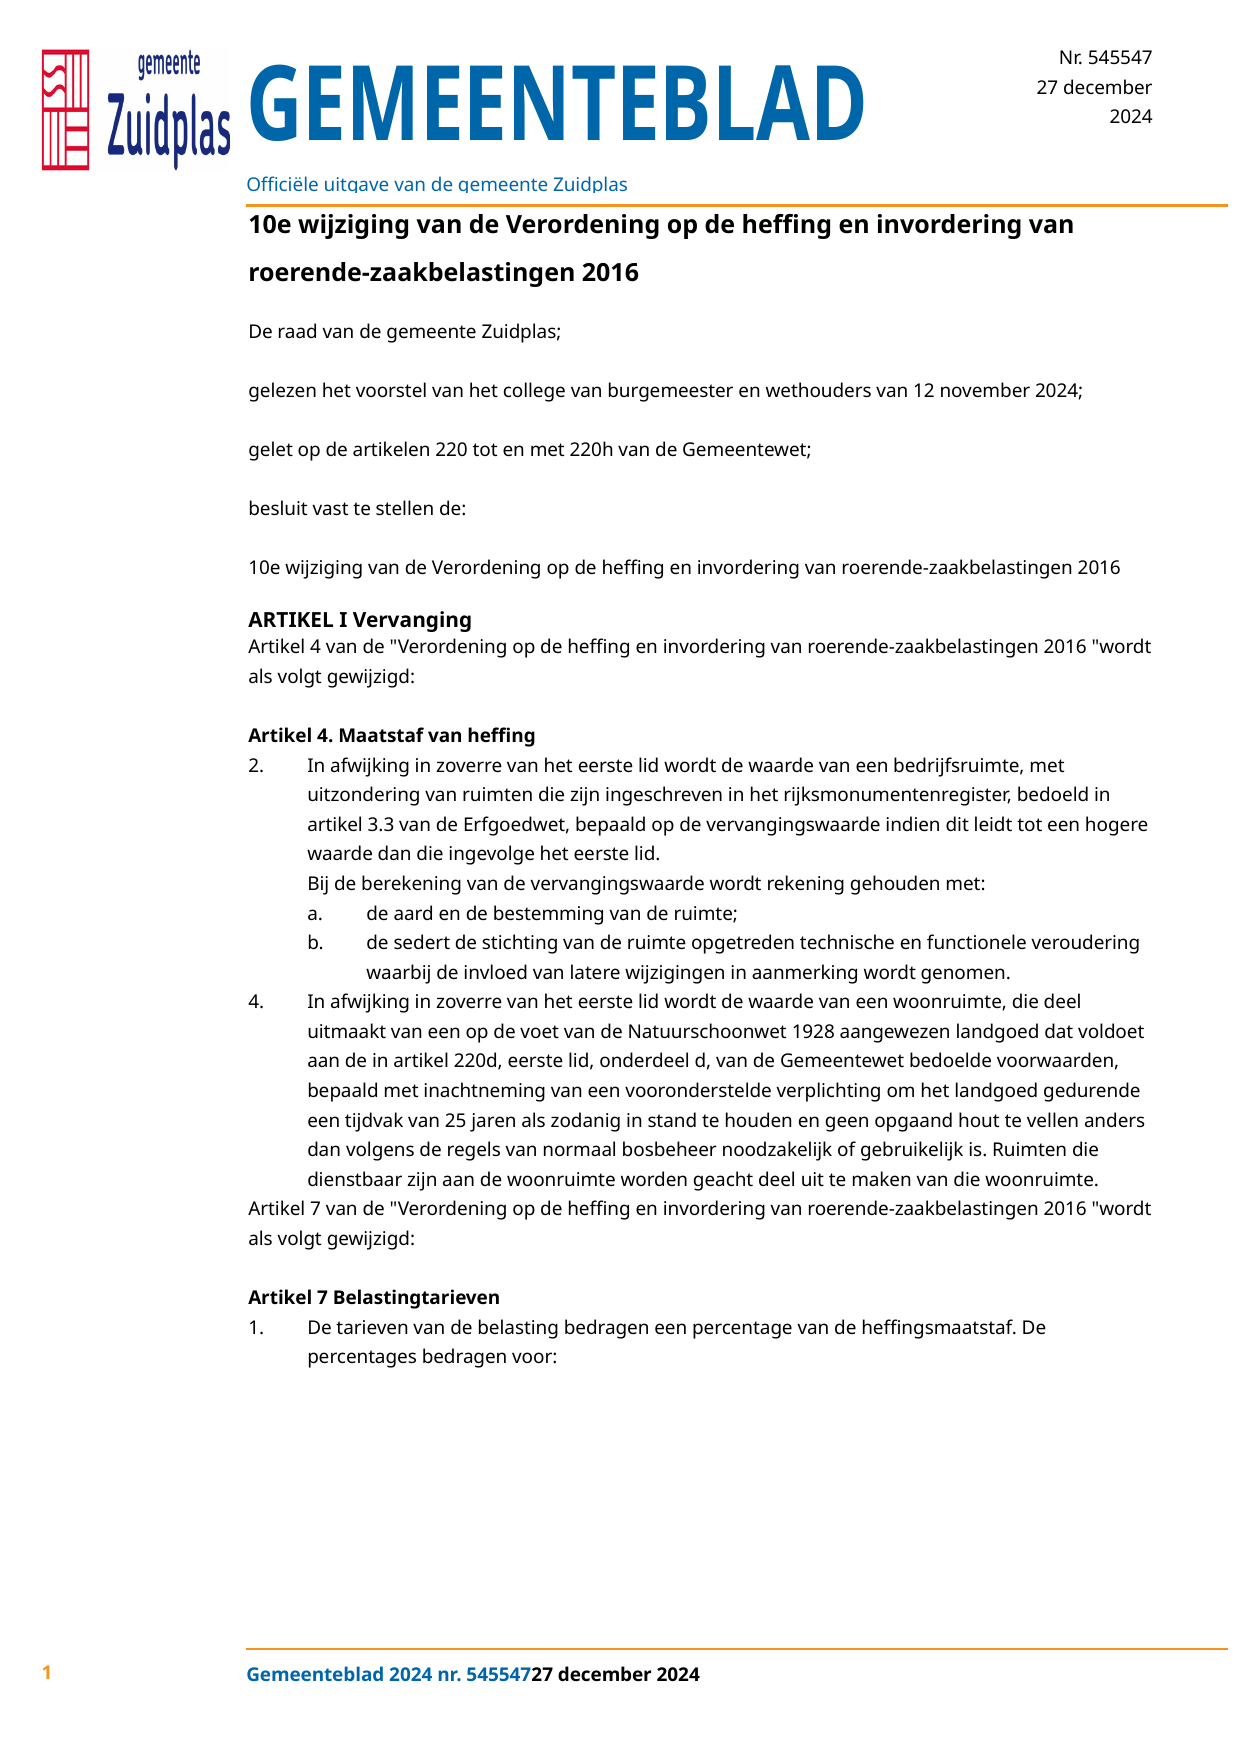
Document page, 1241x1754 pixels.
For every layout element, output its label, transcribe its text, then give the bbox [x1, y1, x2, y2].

text 10e wijziging van de Verordening op de heffing en invordering van roerende-zaakbelastingen 2016 [248, 554, 1152, 580]
list de aard en de bestemming van de ruimte; [307, 900, 1152, 925]
text ARTIKEL I Vervanging [248, 605, 1152, 633]
text Artikel 7 Belastingtarieven [248, 1284, 1152, 1310]
list De tarieven van de belasting bedragen een percentage van de heffingsmaatstaf. De percentages bedragen voor: [248, 1314, 1152, 1369]
text De raad van de gemeente Zuidplas; [248, 318, 1152, 344]
text Artikel 7 van de "Verordening op de heffing en invordering van roerende-zaakbelastingen 2016 "wordt als volgt gewijzigd: [248, 1196, 1152, 1251]
text Artikel 4 van de "Verordening op de heffing en invordering van roerende-zaakbelastingen 2016 "wordt als volgt gewijzigd: [248, 633, 1152, 689]
list Bij de berekening van de vervangingswaarde wordt rekening gehouden met: [248, 870, 1152, 896]
picture [41, 47, 231, 172]
text gelezen het voorstel van het college van burgemeester en wethouders van 12 november 2024; [248, 377, 1152, 403]
text 10e wijziging van de Verordening op de heffing en invordering van roerende-zaakbelastingen 2016 [248, 207, 1152, 288]
list de sedert de stichting van de ruimte opgetreden technische en functionele veroudering waarbij de invloed van latere wijzigingen in aanmerking wordt genomen. [307, 929, 1152, 984]
list In afwijking in zoverre van het eerste lid wordt de waarde van een bedrijfsruimte, met uitzondering van ruimten die zijn ingeschreven in het rijksmonumentenregister, bedoeld in artikel 3.3 van de Erfgoedwet, bepaald op de vervangingswaarde indien dit leidt tot een hogere waarde dan die ingevolge het eerste lid. [248, 752, 1152, 866]
text besluit vast te stellen de: [248, 495, 1152, 521]
list In afwijking in zoverre van het eerste lid wordt de waarde van een woonruimte, die deel uitmaakt van een op de voet van de Natuurschoonwet 1928 aangewezen landgoed dat voldoet aan de in artikel 220d, eerste lid, onderdeel d, van de Gemeentewet bedoelde voorwaarden, bepaald met inachtneming van een vooronderstelde verplichting om het landgoed gedurende een tijdvak van 25 jaren als zodanig in stand te houden en geen opgaand hout te vellen anders dan volgens de regels van normaal bosbeheer noodzakelijk of gebruikelijk is. Ruimten die dienstbaar zijn aan de woonruimte worden geacht deel uit te maken van die woonruimte. [248, 988, 1152, 1192]
text Artikel 4. Maatstaf van heffing [248, 722, 1152, 748]
text gelet op de artikelen 220 tot en met 220h van de Gemeentewet; [248, 436, 1152, 462]
